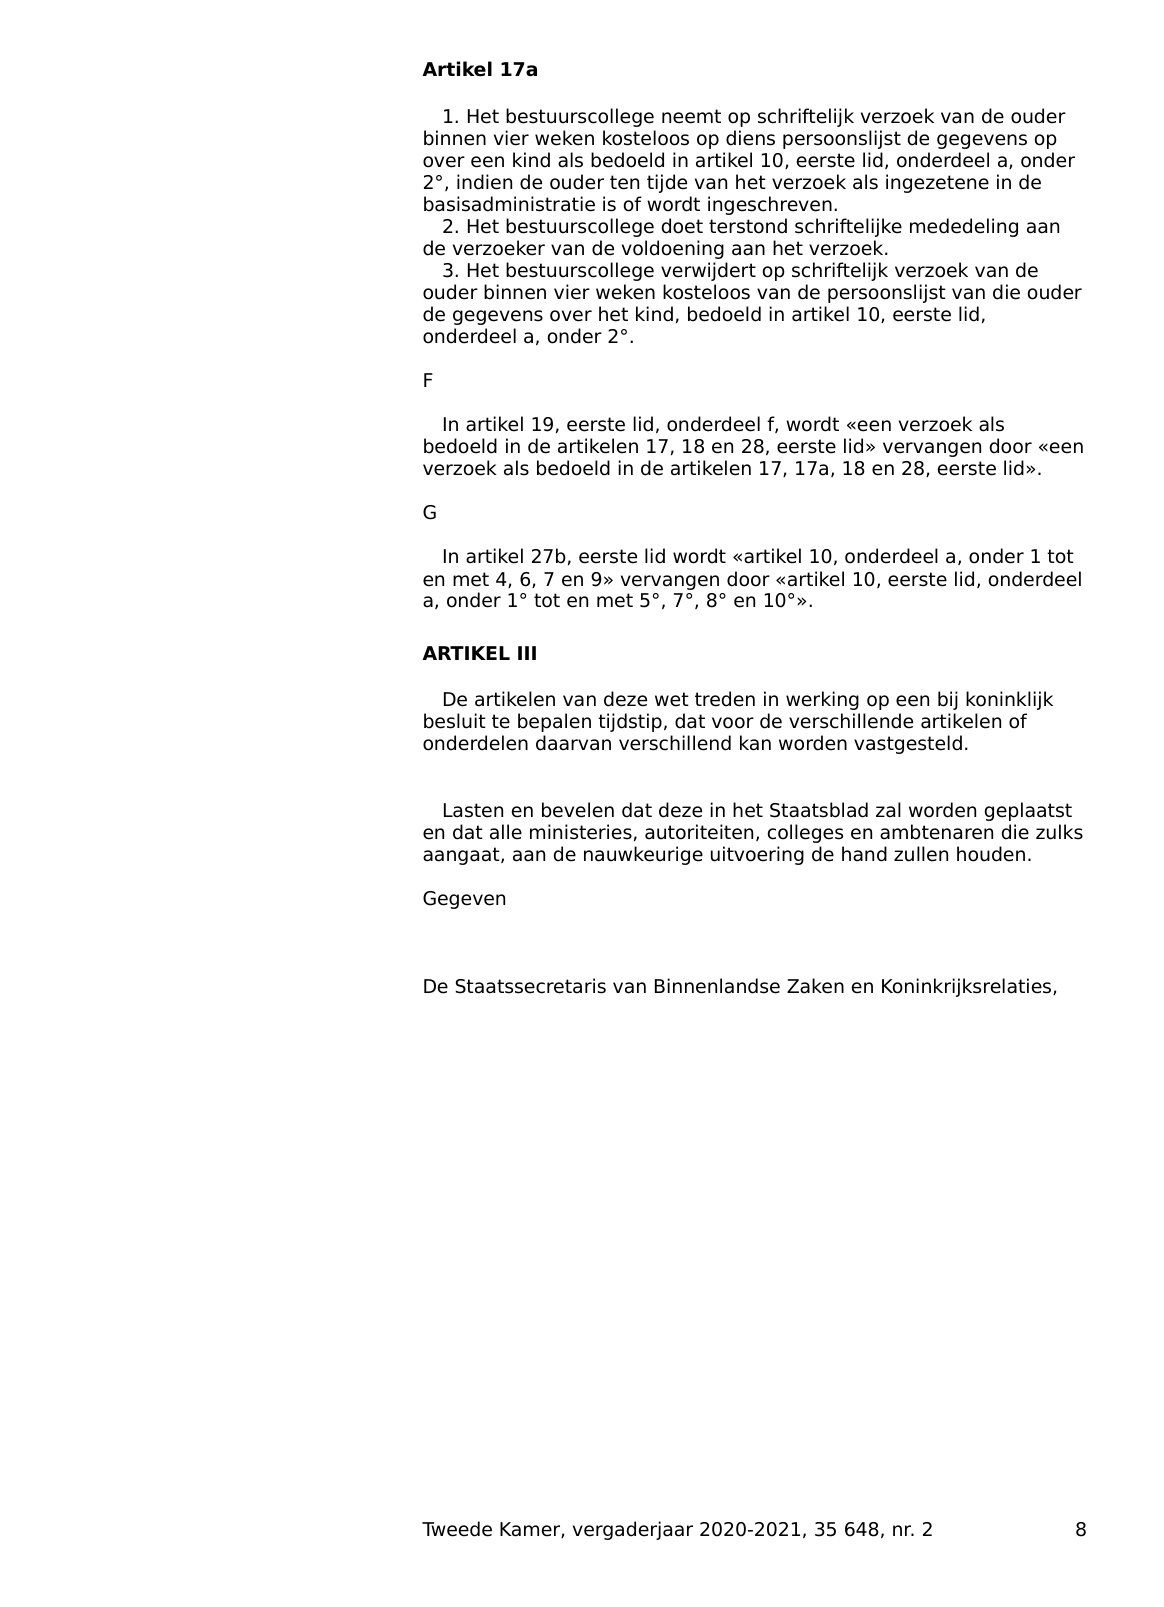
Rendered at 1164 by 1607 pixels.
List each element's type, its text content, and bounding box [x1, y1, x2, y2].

text De Staatssecretaris van Binnenlandse Zaken en Koninkrijksrelaties, [422, 976, 1087, 998]
text Gegeven [422, 888, 1087, 910]
text Lasten en bevelen dat deze in het Staatsblad zal worden geplaatst en dat alle ministeries, autoriteiten, colleges en ambtenaren die zulks aangaat, aan de nauwkeurige uitvoering de hand zullen houden. [422, 800, 1087, 866]
text 1. Het bestuurscollege neemt op schriftelijk verzoek van de ouder binnen vier weken kosteloos op diens persoonslijst de gegevens op over een kind als bedoeld in artikel 10, eerste lid, onderdeel a, onder 2°, indien de ouder ten tijde van het verzoek als ingezetene in de basisadministratie is of wordt ingeschreven. [422, 106, 1087, 216]
text In artikel 19, eerste lid, onderdeel f, wordt «een verzoek als bedoeld in de artikelen 17, 18 en 28, eerste lid» vervangen door «een verzoek als bedoeld in de artikelen 17, 17a, 18 en 28, eerste lid». [422, 414, 1087, 480]
text 2. Het bestuurscollege doet terstond schriftelijke mededeling aan de verzoeker van de voldoening aan het verzoek. [422, 216, 1087, 260]
text In artikel 27b, eerste lid wordt «artikel 10, onderdeel a, onder 1 tot en met 4, 6, 7 en 9» vervangen door «artikel 10, eerste lid, onderdeel a, onder 1° tot en met 5°, 7°, 8° en 10°». [422, 546, 1087, 612]
text F [422, 370, 1087, 392]
subtitle Artikel 17a [422, 59, 1087, 81]
text G [422, 502, 1087, 524]
text De artikelen van deze wet treden in werking op een bij koninklijk besluit te bepalen tijdstip, dat voor de verschillende artikelen of onderdelen daarvan verschillend kan worden vastgesteld. [422, 689, 1087, 755]
text 3. Het bestuurscollege verwijdert op schriftelijk verzoek van de ouder binnen vier weken kosteloos van de persoonslijst van die ouder de gegevens over het kind, bedoeld in artikel 10, eerste lid, onderdeel a, onder 2°. [422, 260, 1087, 348]
subtitle ARTIKEL III [422, 642, 1087, 664]
